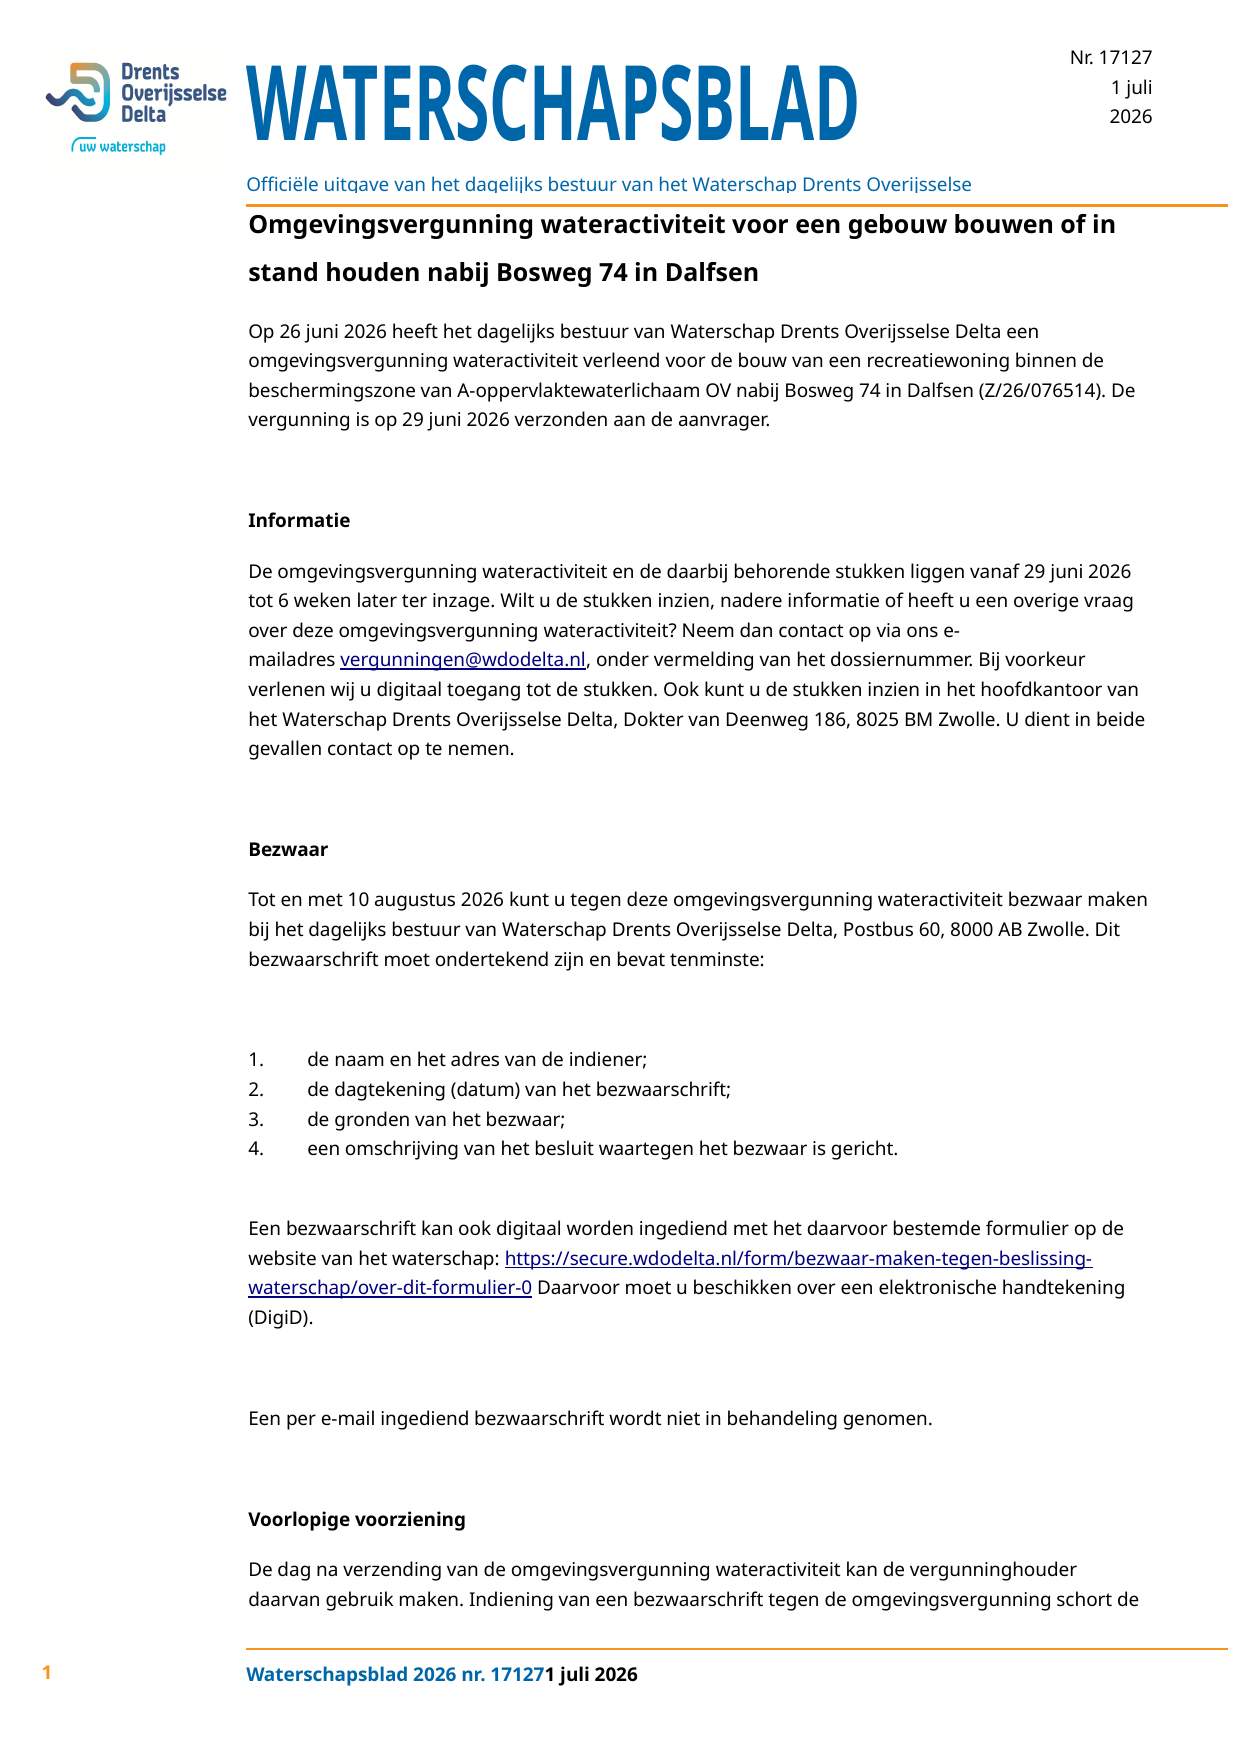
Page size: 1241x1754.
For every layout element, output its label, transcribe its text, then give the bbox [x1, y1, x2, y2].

picture [41, 47, 231, 172]
text De omgevingsvergunning wateractiviteit en de daarbij behorende stukken liggen vanaf 29 juni 2026 tot 6 weken later ter inzage. Wilt u de stukken inzien, nadere informatie of heeft u een overige vraag over deze omgevingsvergunning wateractiviteit? Neem dan contact op via ons e-mailadres vergunningen@wdodelta.nl, onder vermelding van het dossiernummer. Bij voorkeur verlenen wij u digitaal toegang tot de stukken. Ook kunt u de stukken inzien in het hoofdkantoor van het Waterschap Drents Overijsselse Delta, Dokter van Deenweg 186, 8025 BM Zwolle. U dient in beide gevallen contact op te nemen. [248, 558, 1152, 761]
text Informatie [248, 507, 1152, 533]
text Bezwaar [248, 836, 1152, 862]
text Omgevingsvergunning wateractiviteit voor een gebouw bouwen of in stand houden nabij Bosweg 74 in Dalfsen [248, 207, 1152, 288]
list een omschrijving van het besluit waartegen het bezwaar is gericht. [248, 1135, 1152, 1161]
text De dag na verzending van de omgevingsvergunning wateractiviteit kan de vergunninghouder daarvan gebruik maken. Indiening van een bezwaarschrift tegen de omgevingsvergunning schort de [248, 1556, 1152, 1612]
text Op 26 juni 2026 heeft het dagelijks bestuur van Waterschap Drents Overijsselse Delta een omgevingsvergunning wateractiviteit verleend voor de bouw van een recreatiewoning binnen de beschermingszone van A-oppervlaktewaterlichaam OV nabij Bosweg 74 in Dalfsen (Z/26/076514). De vergunning is op 29 juni 2026 verzonden aan de aanvrager. [248, 318, 1152, 432]
list de naam en het adres van de indiener; [248, 1047, 1152, 1072]
text Een bezwaarschrift kan ook digitaal worden ingediend met het daarvoor bestemde formulier op de website van het waterschap: https://secure.wdodelta.nl/form/bezwaar-maken-tegen-beslissing-waterschap/over-dit-formulier-0 Daarvoor moet u beschikken over een elektronische handtekening (DigiD). [248, 1215, 1152, 1330]
list de dagtekening (datum) van het bezwaarschrift; [248, 1076, 1152, 1102]
text Een per e-mail ingediend bezwaarschrift wordt niet in behandeling genomen. [248, 1405, 1152, 1431]
text Tot en met 10 augustus 2026 kunt u tegen deze omgevingsvergunning wateractiviteit bezwaar maken bij het dagelijks bestuur van Waterschap Drents Overijsselse Delta, Postbus 60, 8000 AB Zwolle. Dit bezwaarschrift moet ondertekend zijn en bevat tenminste: [248, 887, 1152, 972]
text Voorlopige voorziening [248, 1506, 1152, 1532]
list de gronden van het bezwaar; [248, 1106, 1152, 1132]
